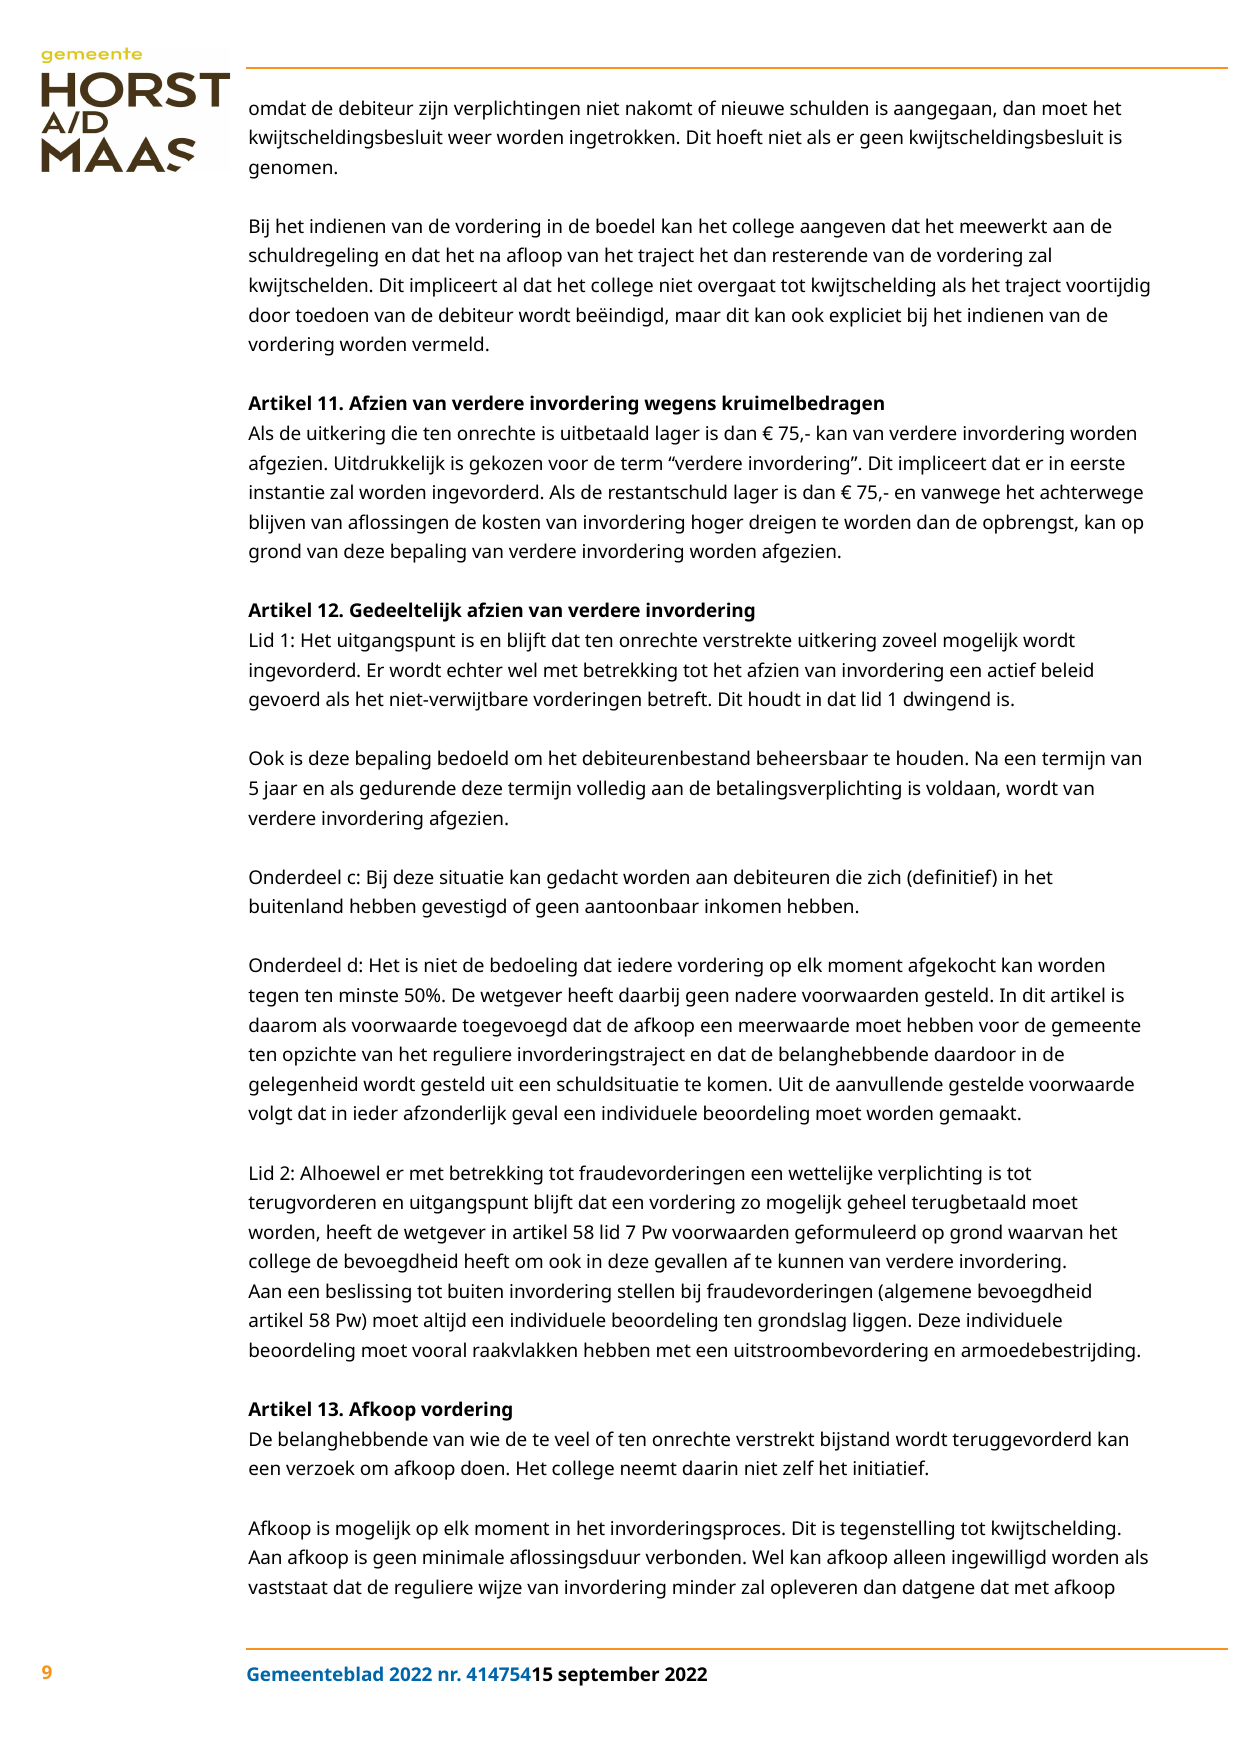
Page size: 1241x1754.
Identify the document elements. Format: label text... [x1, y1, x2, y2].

text Aan een beslissing tot buiten invordering stellen bij fraudevorderingen (algemene bevoegdheid artikel 58 Pw) moet altijd een individuele beoordeling ten grondslag liggen. Deze individuele beoordeling moet vooral raakvlakken hebben met een uitstroombevordering en armoedebestrijding. [248, 1278, 1152, 1363]
text Lid 2: Alhoewel er met betrekking tot fraudevorderingen een wettelijke verplichting is tot terugvorderen en uitgangspunt blijft dat een vordering zo mogelijk geheel terugbetaald moet worden, heeft de wetgever in artikel 58 lid 7 Pw voorwaarden geformuleerd op grond waarvan het college de bevoegdheid heeft om ook in deze gevallen af te kunnen van verdere invordering. [248, 1160, 1152, 1274]
text Bij het indienen van de vordering in de boedel kan het college aangeven dat het meewerkt aan de schuldregeling en dat het na afloop van het traject het dan resterende van de vordering zal kwijtschelden. Dit impliceert al dat het college niet overgaat tot kwijtschelding als het traject voortijdig door toedoen van de debiteur wordt beëindigd, maar dit kan ook expliciet bij het indienen van de vordering worden vermeld. [248, 213, 1152, 357]
text Als de uitkering die ten onrechte is uitbetaald lager is dan € 75,- kan van verdere invordering worden afgezien. Uitdrukkelijk is gekozen voor de term “verdere invordering”. Dit impliceert dat er in eerste instantie zal worden ingevorderd. Als de restantschuld lager is dan € 75,- en vanwege het achterwege blijven van aflossingen de kosten van invordering hoger dreigen te worden dan de opbrengst, kan op grond van deze bepaling van verdere invordering worden afgezien. [248, 420, 1152, 564]
picture [41, 47, 231, 172]
text De belanghebbende van wie de te veel of ten onrechte verstrekt bijstand wordt teruggevorderd kan een verzoek om afkoop doen. Het college neemt daarin niet zelf het initiatief. [248, 1426, 1152, 1481]
text Onderdeel c: Bij deze situatie kan gedacht worden aan debiteuren die zich (definitief) in het buitenland hebben gevestigd of geen aantoonbaar inkomen hebben. [248, 864, 1152, 919]
text Onderdeel d: Het is niet de bedoeling dat iedere vordering op elk moment afgekocht kan worden tegen ten minste 50%. De wetgever heeft daarbij geen nadere voorwaarden gesteld. In dit artikel is daarom als voorwaarde toegevoegd dat de afkoop een meerwaarde moet hebben voor de gemeente ten opzichte van het reguliere invorderingstraject en dat de belanghebbende daardoor in de gelegenheid wordt gesteld uit een schuldsituatie te komen. Uit de aanvullende gestelde voorwaarde volgt dat in ieder afzonderlijk geval een individuele beoordeling moet worden gemaakt. [248, 953, 1152, 1126]
text Afkoop is mogelijk op elk moment in het invorderingsproces. Dit is tegenstelling tot kwijtschelding. Aan afkoop is geen minimale aflossingsduur verbonden. Wel kan afkoop alleen ingewilligd worden als vaststaat dat de reguliere wijze van invordering minder zal opleveren dan datgene dat met afkoop [248, 1515, 1152, 1600]
text omdat de debiteur zijn verplichtingen niet nakomt of nieuwe schulden is aangegaan, dan moet het kwijtscheldingsbesluit weer worden ingetrokken. Dit hoeft niet als er geen kwijtscheldingsbesluit is genomen. [248, 95, 1152, 180]
text Ook is deze bepaling bedoeld om het debiteurenbestand beheersbaar te houden. Na een termijn van 5 jaar en als gedurende deze termijn volledig aan de betalingsverplichting is voldaan, wordt van verdere invordering afgezien. [248, 746, 1152, 831]
text Artikel 12. Gedeeltelijk afzien van verdere invordering [248, 598, 1152, 623]
text Lid 1: Het uitgangspunt is en blijft dat ten onrechte verstrekte uitkering zoveel mogelijk wordt ingevorderd. Er wordt echter wel met betrekking tot het afzien van invordering een actief beleid gevoerd als het niet-verwijtbare vorderingen betreft. Dit houdt in dat lid 1 dwingend is. [248, 627, 1152, 712]
text Artikel 11. Afzien van verdere invordering wegens kruimelbedragen [248, 391, 1152, 416]
text Artikel 13. Afkoop vordering [248, 1396, 1152, 1422]
